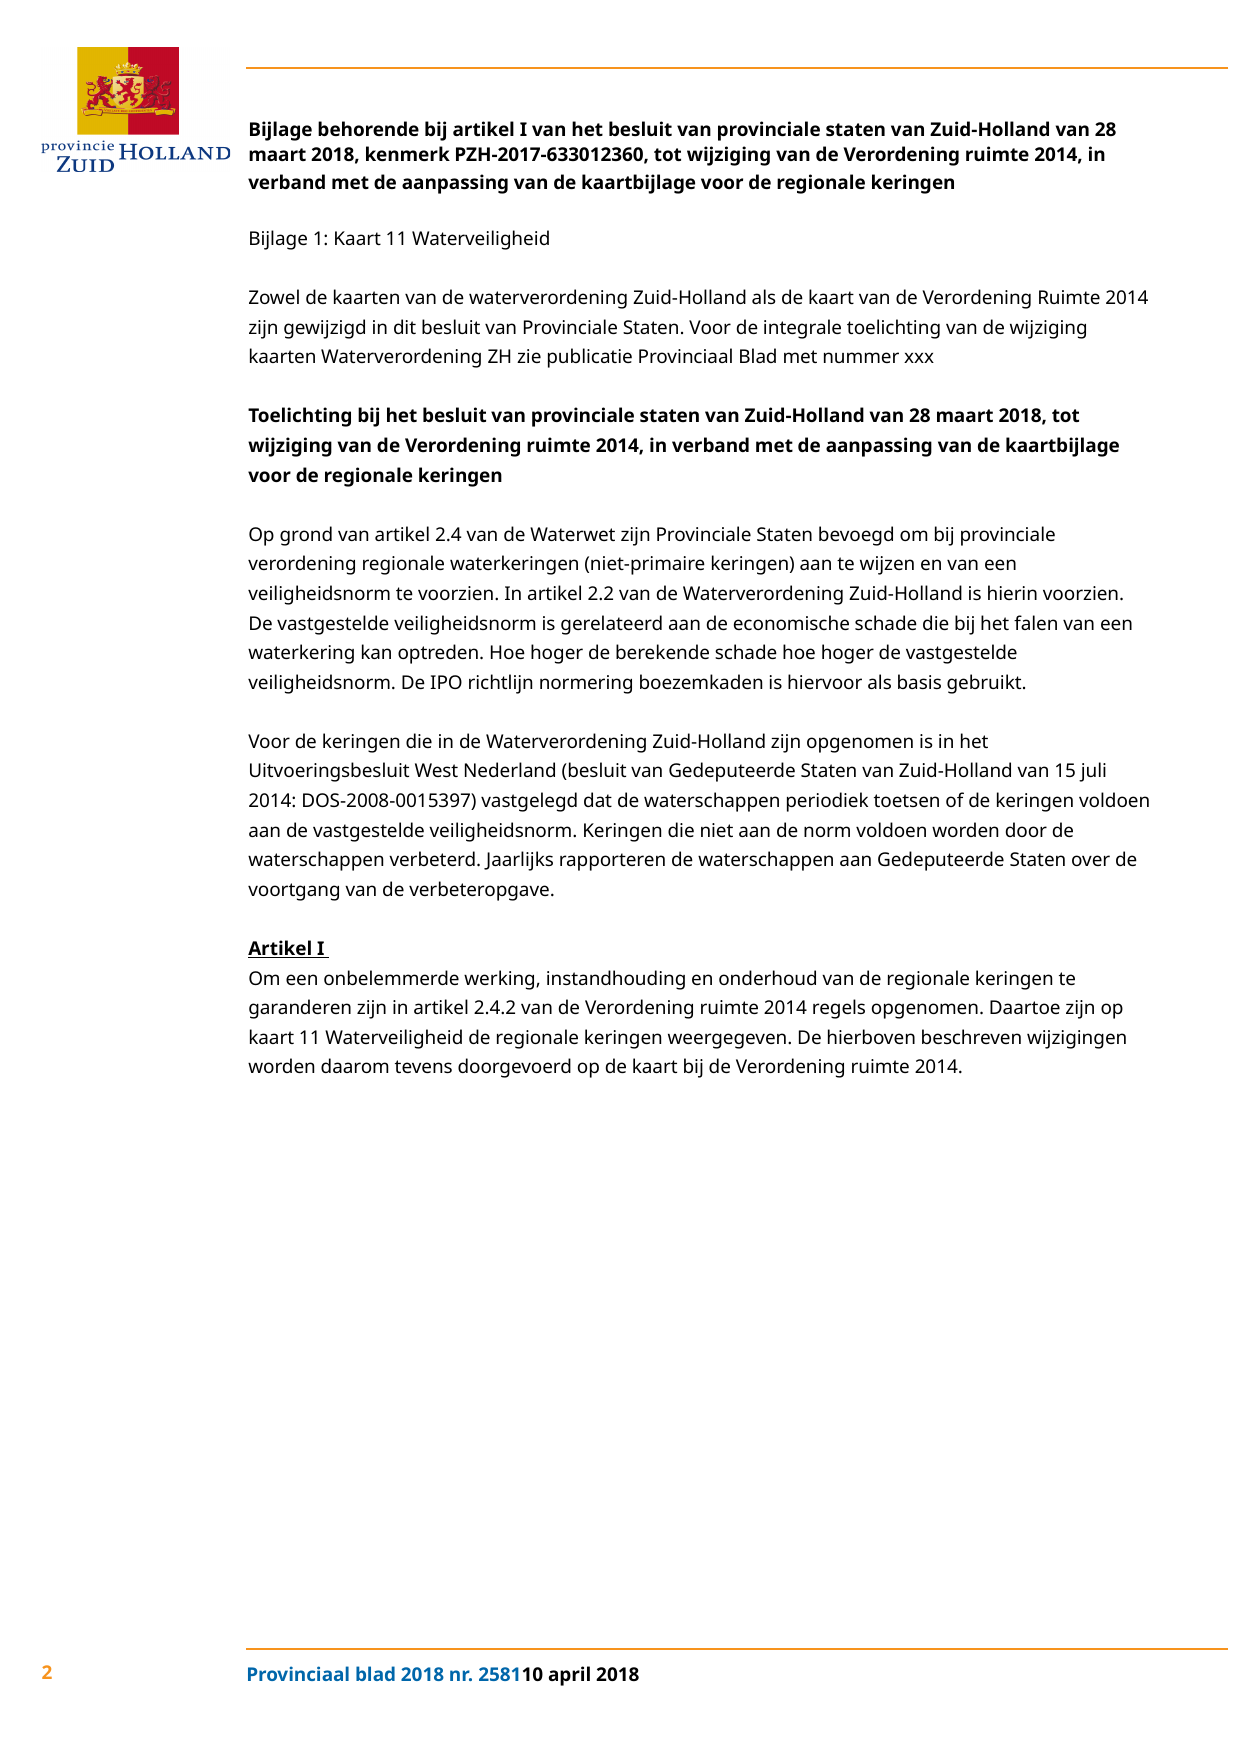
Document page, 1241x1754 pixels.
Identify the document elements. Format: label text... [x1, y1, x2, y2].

text Om een onbelemmerde werking, instandhouding en onderhoud van de regionale keringen te garanderen zijn in artikel 2.4.2 van de Verordening ruimte 2014 regels opgenomen. Daartoe zijn op kaart 11 Waterveiligheid de regionale keringen weergegeven. De hierboven beschreven wijzigingen worden daarom tevens doorgevoerd op de kaart bij de Verordening ruimte 2014. [248, 965, 1152, 1079]
text Zowel de kaarten van de waterverordening Zuid-Holland als de kaart van de Verordening Ruimte 2014 zijn gewijzigd in dit besluit van Provinciale Staten. Voor de integrale toelichting van de wijziging kaarten Waterverordening ZH zie publicatie Provinciaal Blad met nummer xxx [248, 284, 1152, 369]
text Bijlage behorende bij artikel I van het besluit van provinciale staten van Zuid-Holland van 28 maart 2018, kenmerk PZH-2017-633012360, tot wijziging van de Verordening ruimte 2014, in verband met de aanpassing van de kaartbijlage voor de regionale keringen [248, 116, 1152, 196]
text Toelichting bij het besluit van provinciale staten van Zuid-Holland van 28 maart 2018, tot wijziging van de Verordening ruimte 2014, in verband met de aanpassing van de kaartbijlage voor de regionale keringen [248, 403, 1152, 488]
picture [41, 47, 231, 172]
text Voor de keringen die in de Waterverordening Zuid-Holland zijn opgenomen is in het Uitvoeringsbesluit West Nederland (besluit van Gedeputeerde Staten van Zuid-Holland van 15 juli 2014: DOS-2008-0015397) vastgelegd dat de waterschappen periodiek toetsen of de keringen voldoen aan de vastgestelde veiligheidsnorm. Keringen die niet aan de norm voldoen worden door de waterschappen verbeterd. Jaarlijks rapporteren de waterschappen aan Gedeputeerde Staten over de voortgang van de verbeteropgave. [248, 728, 1152, 902]
text Op grond van artikel 2.4 van de Waterwet zijn Provinciale Staten bevoegd om bij provinciale verordening regionale waterkeringen (niet-primaire keringen) aan te wijzen en van een veiligheidsnorm te voorzien. In artikel 2.2 van de Waterverordening Zuid-Holland is hierin voorzien. De vastgestelde veiligheidsnorm is gerelateerd aan de economische schade die bij het falen van een waterkering kan optreden. Hoe hoger de berekende schade hoe hoger de vastgestelde veiligheidsnorm. De IPO richtlijn normering boezemkaden is hiervoor als basis gebruikt. [248, 521, 1152, 695]
text Artikel I [248, 935, 1152, 961]
text Bijlage 1: Kaart 11 Waterveiligheid [248, 225, 1152, 251]
